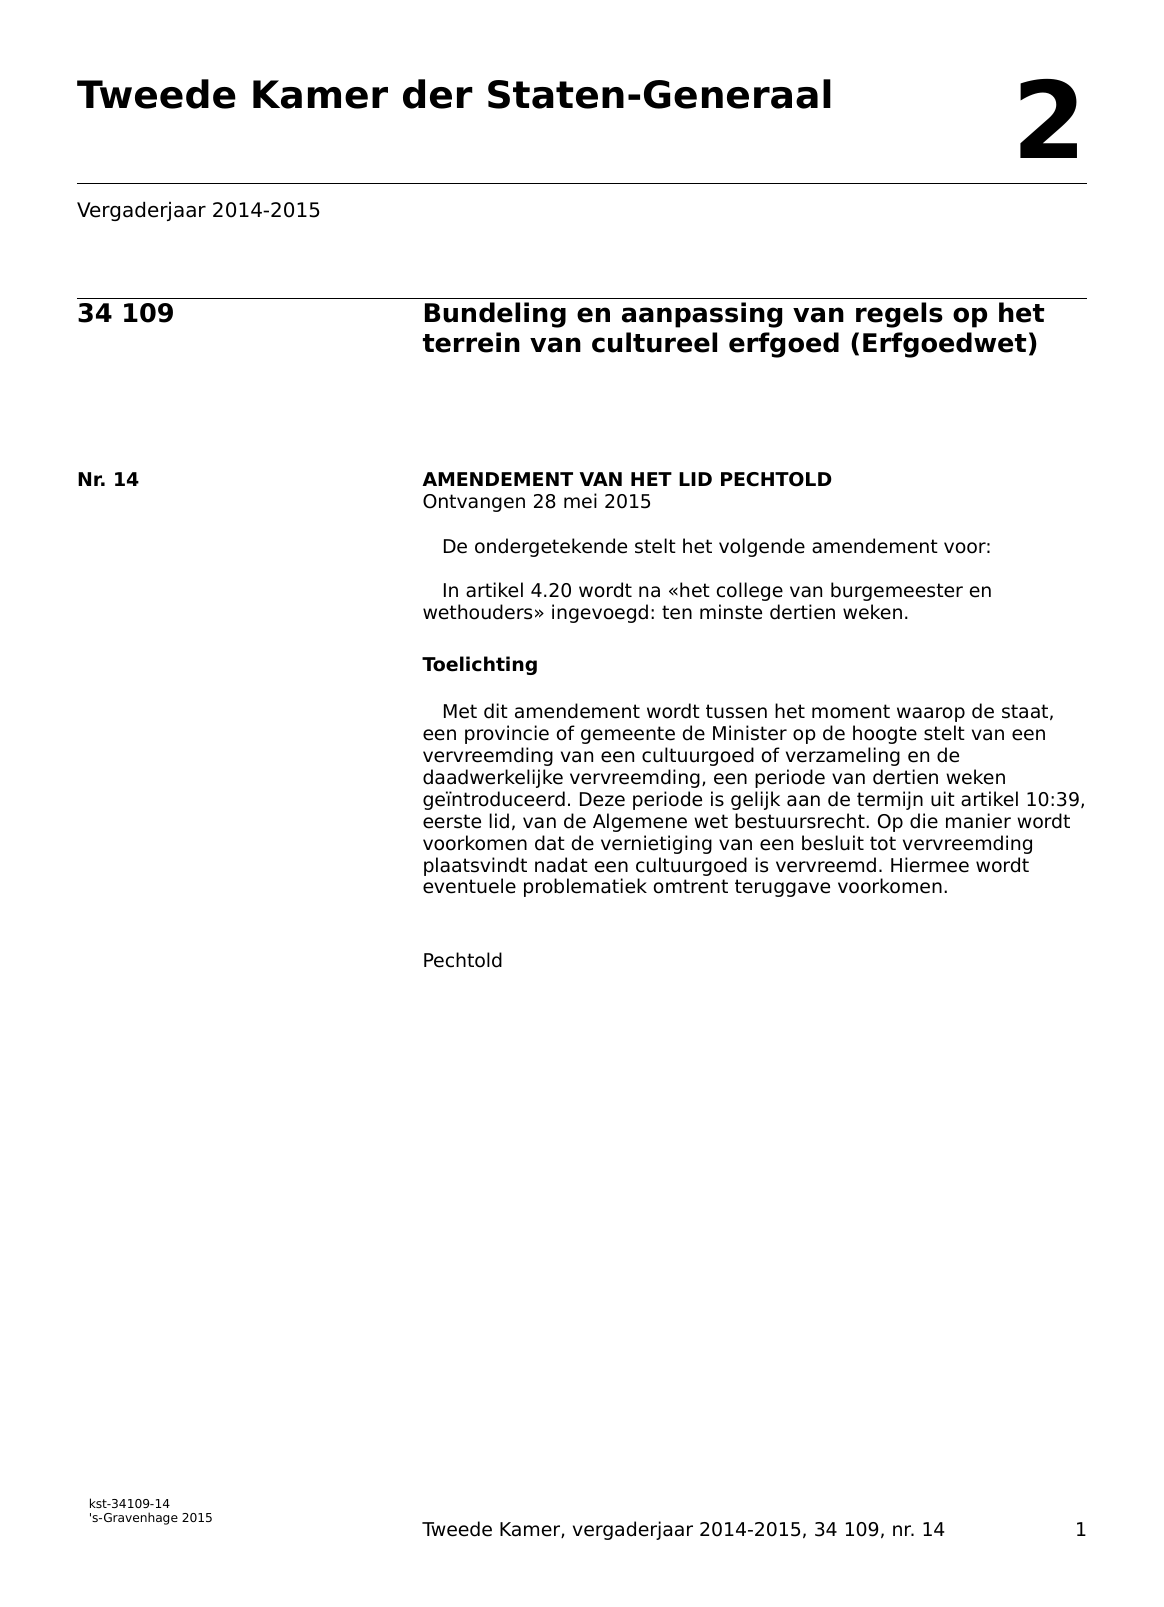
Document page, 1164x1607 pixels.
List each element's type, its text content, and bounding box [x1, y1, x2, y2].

table_cell Vergaderjaar 2014-2015 [77, 184, 1087, 298]
text Pechtold [422, 928, 1087, 972]
table_header 2 [886, 59, 1087, 183]
text In artikel 4.20 wordt na «het college van burgemeester en wethouders» ingevoegd: ten minste dertien weken. [422, 580, 1087, 624]
text Ontvangen 28 mei 2015 [422, 491, 1087, 513]
text Met dit amendement wordt tussen het moment waarop de staat, een provincie of gemeente de Minister op de hoogte stelt van een vervreemding van een cultuurgoed of verzameling en de daadwerkelijke vervreemding, een periode van dertien weken geïntroduceerd. Deze periode is gelijk aan de termijn uit artikel 10:39, eerste lid, van de Algemene wet bestuursrecht. Op die manier wordt voorkomen dat de vernietiging van een besluit tot vervreemding plaatsvindt nadat een cultuurgoed is vervreemd. Hiermee wordt eventuele problematiek omtrent teruggave voorkomen. [422, 701, 1087, 898]
text kst-34109-14 [88, 1497, 323, 1511]
table_header Tweede Kamer der Staten-Generaal [77, 59, 886, 183]
subtitle Toelichting [422, 654, 1087, 676]
text 's-Gravenhage 2015 [88, 1511, 323, 1525]
subtitle Nr. 14 AMENDEMENT VAN HET LID PECHTOLD [77, 469, 1087, 491]
text De ondergetekende stelt het volgende amendement voor: [422, 536, 1087, 557]
subtitle 34 109 Bundeling en aanpassing van regels op het terrein van cultureel erfgoed (Erfgoedwet) [77, 299, 1087, 358]
